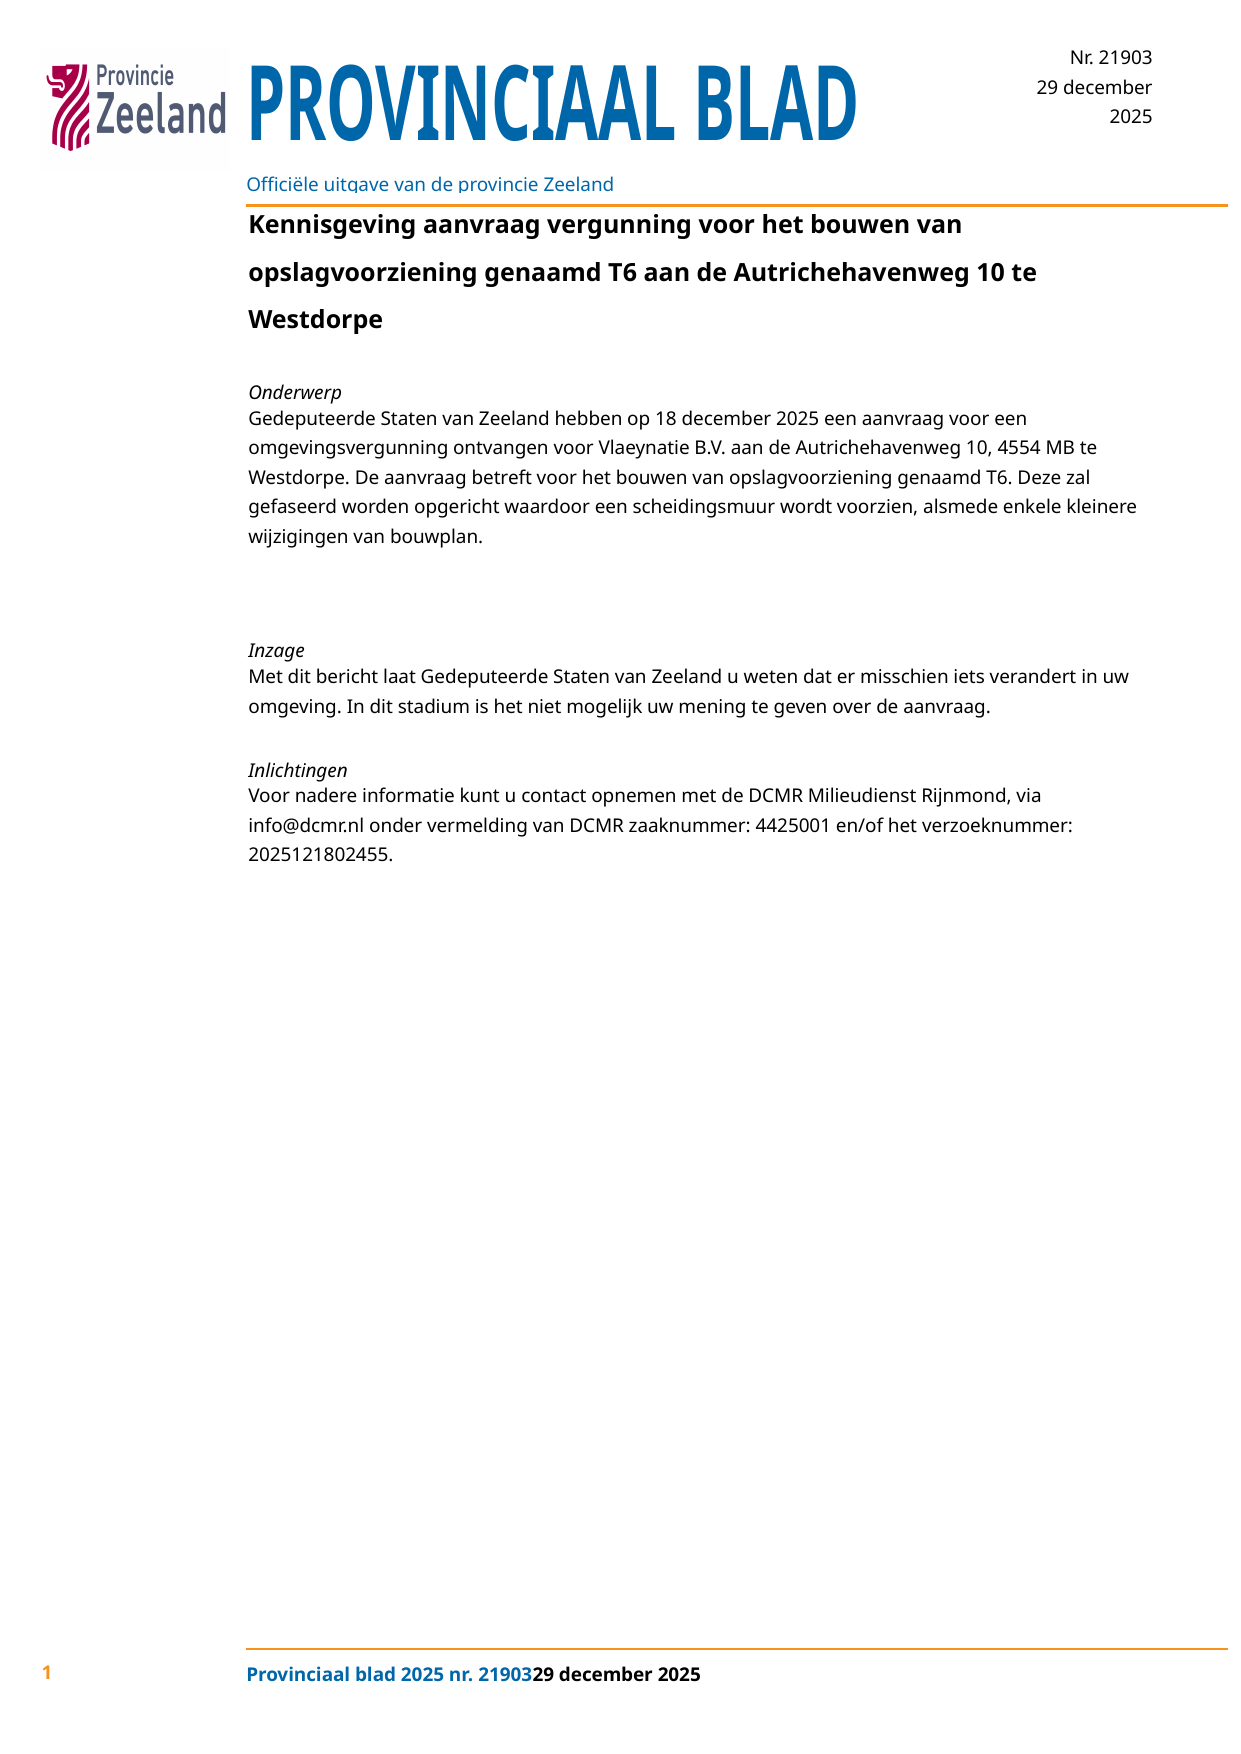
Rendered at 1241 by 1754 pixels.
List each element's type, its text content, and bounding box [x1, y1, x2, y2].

picture [41, 47, 231, 172]
text Onderwerp [248, 379, 1152, 405]
text Inlichtingen [248, 757, 1152, 782]
text Kennisgeving aanvraag vergunning voor het bouwen van opslagvoorziening genaamd T6 aan de Autrichehavenweg 10 te Westdorpe [248, 207, 1152, 336]
text Voor nadere informatie kunt u contact opnemen met de DCMR Milieudienst Rijnmond, via info@dcmr.nl onder vermelding van DCMR zaaknummer: 4425001 en/of het verzoeknummer: 2025121802455. [248, 782, 1152, 867]
text Inzage [248, 637, 1152, 663]
text Gedeputeerde Staten van Zeeland hebben op 18 december 2025 een aanvraag voor een omgevingsvergunning ontvangen voor Vlaeynatie B.V. aan de Autrichehavenweg 10, 4554 MB te Westdorpe. De aanvraag betreft voor het bouwen van opslagvoorziening genaamd T6. Deze zal gefaseerd worden opgericht waardoor een scheidingsmuur wordt voorzien, alsmede enkele kleinere wijzigingen van bouwplan. [248, 405, 1152, 549]
text Met dit bericht laat Gedeputeerde Staten van Zeeland u weten dat er misschien iets verandert in uw omgeving. In dit stadium is het niet mogelijk uw mening te geven over de aanvraag. [248, 663, 1152, 718]
